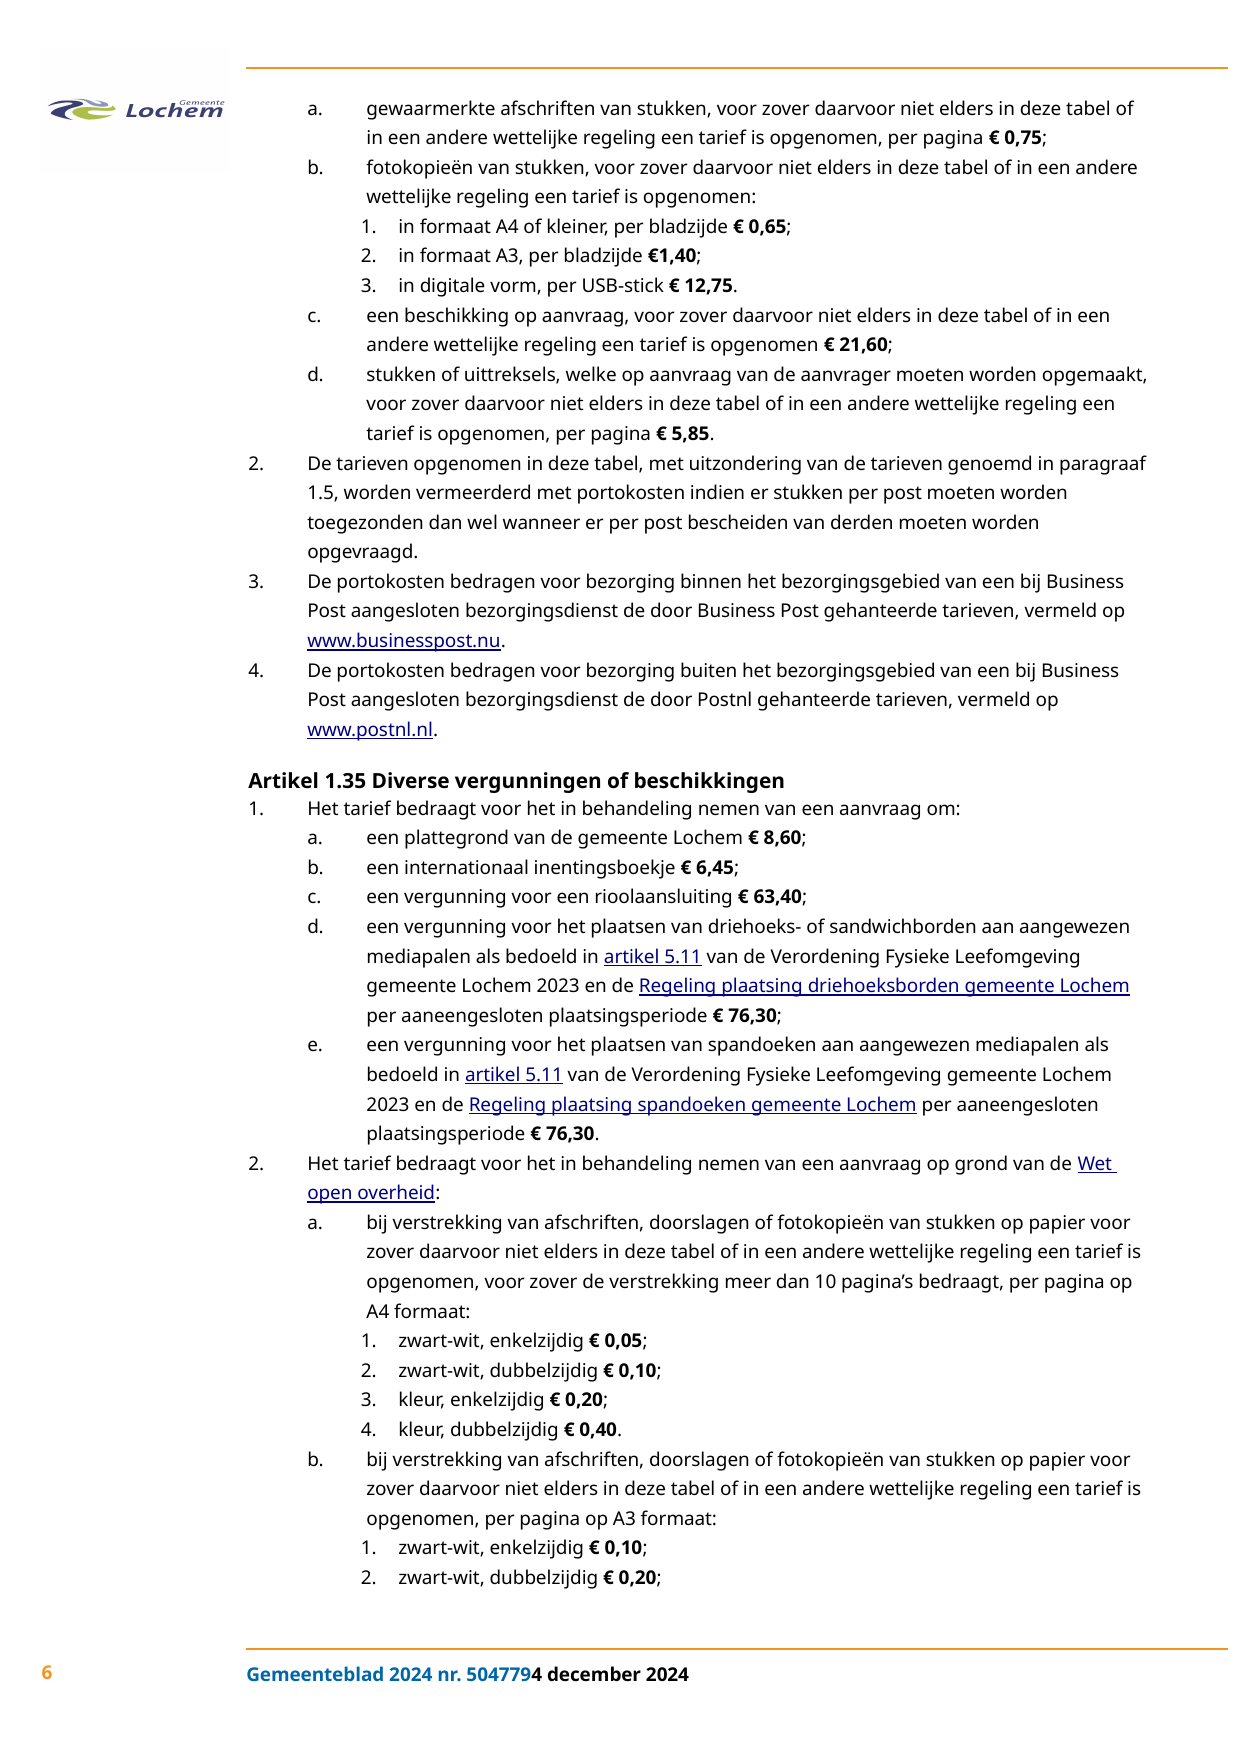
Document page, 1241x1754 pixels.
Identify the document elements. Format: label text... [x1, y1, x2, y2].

list een beschikking op aanvraag, voor zover daarvoor niet elders in deze tabel of in een andere wettelijke regeling een tarief is opgenomen € 21,60; [307, 302, 1152, 357]
list een plattegrond van de gemeente Lochem € 8,60; [307, 824, 1152, 850]
list een vergunning voor een rioolaansluiting € 63,40; [307, 884, 1152, 909]
list stukken of uittreksels, welke op aanvraag van de aanvrager moeten worden opgemaakt, voor zover daarvoor niet elders in deze tabel of in een andere wettelijke regeling een tarief is opgenomen, per pagina € 5,85. [307, 361, 1152, 446]
list De portokosten bedragen voor bezorging binnen het bezorgingsgebied van een bij Business Post aangesloten bezorgingsdienst de door Business Post gehanteerde tarieven, vermeld op www.businesspost.nu. [248, 568, 1152, 653]
list kleur, dubbelzijdig € 0,40. [361, 1416, 1152, 1442]
text Artikel 1.35 Diverse vergunningen of beschikkingen [248, 766, 1152, 795]
list een internationaal inentingsboekje € 6,45; [307, 854, 1152, 880]
list een vergunning voor het plaatsen van driehoeks- of sandwichborden aan aangewezen mediapalen als bedoeld in artikel 5.11 van de Verordening Fysieke Leefomgeving gemeente Lochem 2023 en de Regeling plaatsing driehoeksborden gemeente Lochem per aaneengesloten plaatsingsperiode € 76,30; [307, 913, 1152, 1028]
list bij verstrekking van afschriften, doorslagen of fotokopieën van stukken op papier voor zover daarvoor niet elders in deze tabel of in een andere wettelijke regeling een tarief is opgenomen, per pagina op A3 formaat: [307, 1446, 1152, 1531]
list zwart-wit, enkelzijdig € 0,10; [361, 1534, 1152, 1560]
list zwart-wit, dubbelzijdig € 0,10; [361, 1357, 1152, 1383]
list Het tarief bedraagt voor het in behandeling nemen van een aanvraag om: [248, 795, 1152, 821]
list fotokopieën van stukken, voor zover daarvoor niet elders in deze tabel of in een andere wettelijke regeling een tarief is opgenomen: [307, 154, 1152, 209]
picture [41, 47, 231, 172]
list een vergunning voor het plaatsen van spandoeken aan aangewezen mediapalen als bedoeld in artikel 5.11 van de Verordening Fysieke Leefomgeving gemeente Lochem 2023 en de Regeling plaatsing spandoeken gemeente Lochem per aaneengesloten plaatsingsperiode € 76,30. [307, 1032, 1152, 1146]
list De portokosten bedragen voor bezorging buiten het bezorgingsgebied van een bij Business Post aangesloten bezorgingsdienst de door Postnl gehanteerde tarieven, vermeld op www.postnl.nl. [248, 657, 1152, 742]
list in formaat A3, per bladzijde €1,40; [361, 243, 1152, 268]
list zwart-wit, dubbelzijdig € 0,20; [361, 1564, 1152, 1590]
list Het tarief bedraagt voor het in behandeling nemen van een aanvraag op grond van de Wet open overheid: [248, 1150, 1152, 1205]
list in formaat A4 of kleiner, per bladzijde € 0,65; [361, 213, 1152, 239]
list zwart-wit, enkelzijdig € 0,05; [361, 1327, 1152, 1353]
list in digitale vorm, per USB-stick € 12,75. [361, 272, 1152, 298]
list kleur, enkelzijdig € 0,20; [361, 1387, 1152, 1412]
list De tarieven opgenomen in deze tabel, met uitzondering van de tarieven genoemd in paragraaf 1.5, worden vermeerderd met portokosten indien er stukken per post moeten worden toegezonden dan wel wanneer er per post bescheiden van derden moeten worden opgevraagd. [248, 450, 1152, 564]
list bij verstrekking van afschriften, doorslagen of fotokopieën van stukken op papier voor zover daarvoor niet elders in deze tabel of in een andere wettelijke regeling een tarief is opgenomen, voor zover de verstrekking meer dan 10 pagina’s bedraagt, per pagina op A4 formaat: [307, 1209, 1152, 1323]
list gewaarmerkte afschriften van stukken, voor zover daarvoor niet elders in deze tabel of in een andere wettelijke regeling een tarief is opgenomen, per pagina € 0,75; [307, 95, 1152, 150]
